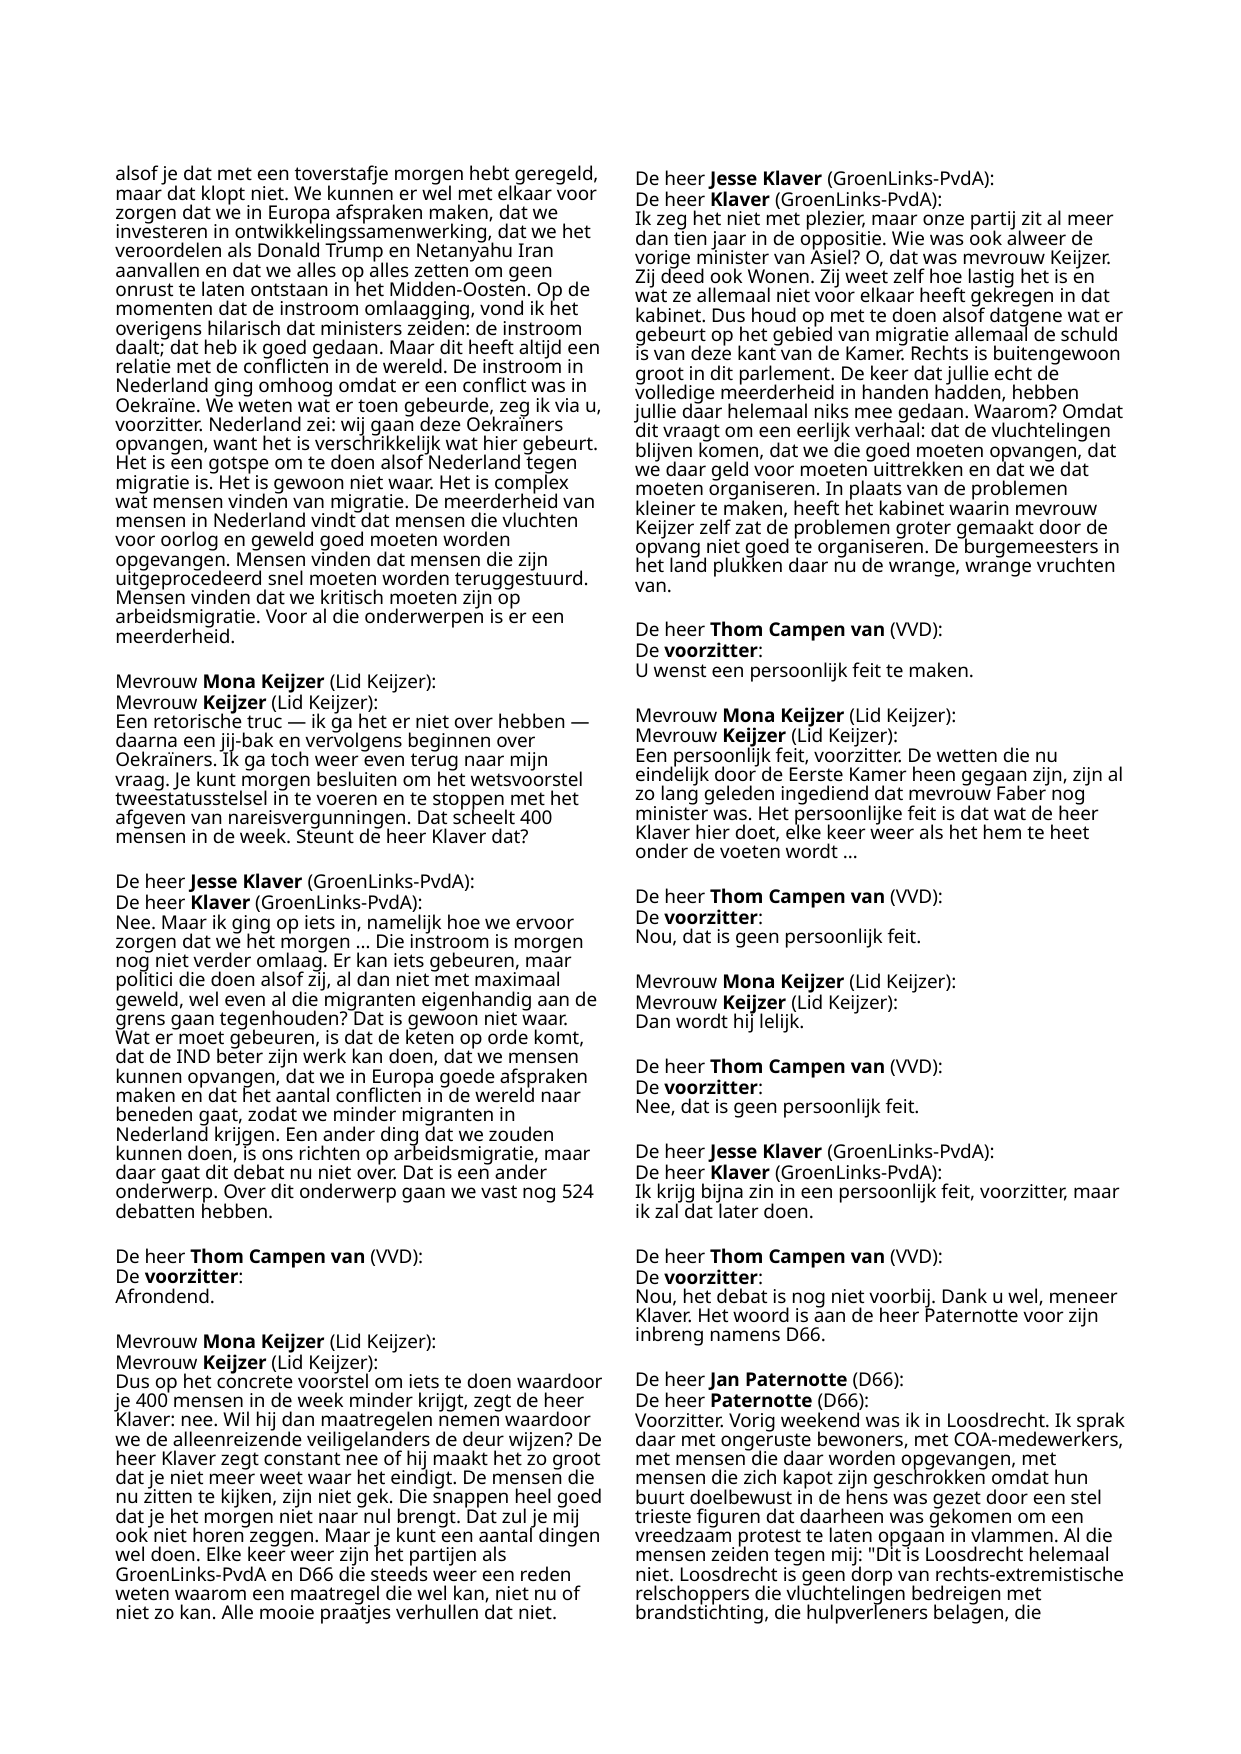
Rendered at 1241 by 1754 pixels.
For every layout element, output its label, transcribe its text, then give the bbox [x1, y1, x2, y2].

text De voorzitter: [635, 909, 1125, 928]
text Mevrouw Keijzer (Lid Keijzer): [635, 994, 1125, 1013]
text De heer Jesse Klaver (GroenLinks-PvdA): [635, 1138, 1125, 1164]
text Ik krijg bijna zin in een persoonlijk feit, voorzitter, maar ik zal dat later doen. [635, 1183, 1125, 1222]
text Nou, dat is geen persoonlijk feit. [635, 928, 1125, 947]
text De heer Paternotte (D66): [635, 1392, 1125, 1412]
text Ik zeg het niet met plezier, maar onze partij zit al meer dan tien jaar in de oppositie. Wie was ook alweer de vorige minister van Asiel? O, dat was mevrouw Keijzer. Zij deed ook Wonen. Zij weet zelf hoe lastig het is en wat ze allemaal niet voor elkaar heeft gekregen in dat kabinet. Dus houd op met te doen alsof datgene wat er gebeurt op het gebied van migratie allemaal de schuld is van deze kant van de Kamer. Rechts is buitengewoon groot in dit parlement. De keer dat jullie echt de volledige meerderheid in handen hadden, hebben jullie daar helemaal niks mee gedaan. Waarom? Omdat dit vraagt om een eerlijk verhaal: dat de vluchtelingen blijven komen, dat we die goed moeten opvangen, dat we daar geld voor moeten uittrekken en dat we dat moeten organiseren. In plaats van de problemen kleiner te maken, heeft het kabinet waarin mevrouw Keijzer zelf zat de problemen groter gemaakt door de opvang niet goed te organiseren. De burgemeesters in het land plukken daar nu de wrange, wrange vruchten van. [635, 210, 1125, 596]
text Afrondend. [115, 1288, 605, 1307]
text De voorzitter: [635, 1269, 1125, 1288]
text Dan wordt hij lelijk. [635, 1013, 1125, 1033]
text De heer Jesse Klaver (GroenLinks-PvdA): [115, 869, 605, 894]
text Mevrouw Mona Keijzer (Lid Keijzer): [635, 702, 1125, 727]
text U wenst een persoonlijk feit te maken. [635, 662, 1125, 681]
text Nou, het debat is nog niet voorbij. Dank u wel, meneer Klaver. Het woord is aan de heer Paternotte voor zijn inbreng namens D66. [635, 1288, 1125, 1346]
text Mevrouw Keijzer (Lid Keijzer): [115, 1354, 605, 1373]
text Mevrouw Mona Keijzer (Lid Keijzer): [635, 968, 1125, 994]
text Een retorische truc — ik ga het er niet over hebben — daarna een jij-bak en vervolgens beginnen over Oekraïners. Ik ga toch weer even terug naar mijn vraag. Je kunt morgen besluiten om het wetsvoorstel tweestatusstelsel in te voeren en te stoppen met het afgeven van nareisvergunningen. Dat scheelt 400 mensen in de week. Steunt de heer Klaver dat? [115, 713, 605, 848]
text Mevrouw Keijzer (Lid Keijzer): [115, 694, 605, 713]
text De voorzitter: [115, 1268, 605, 1288]
text Nee. Maar ik ging op iets in, namelijk hoe we ervoor zorgen dat we het morgen … Die instroom is morgen nog niet verder omlaag. Er kan iets gebeuren, maar politici die doen alsof zij, al dan niet met maximaal geweld, wel even al die migranten eigenhandig aan de grens gaan tegenhouden? Dat is gewoon niet waar. Wat er moet gebeuren, is dat de keten op orde komt, dat de IND beter zijn werk kan doen, dat we mensen kunnen opvangen, dat we in Europa goede afspraken maken en dat het aantal conflicten in de wereld naar beneden gaat, zodat we minder migranten in Nederland krijgen. Een ander ding dat we zouden kunnen doen, is ons richten op arbeidsmigratie, maar daar gaat dit debat nu niet over. Dat is een ander onderwerp. Over dit onderwerp gaan we vast nog 524 debatten hebben. [115, 914, 605, 1222]
text De heer Klaver (GroenLinks-PvdA): [635, 191, 1125, 210]
text De heer Thom Campen van (VVD): [635, 1243, 1125, 1269]
text alsof je dat met een toverstafje morgen hebt geregeld, maar dat klopt niet. We kunnen er wel met elkaar voor zorgen dat we in Europa afspraken maken, dat we investeren in ontwikkelingssamenwerking, dat we het veroordelen als Donald Trump en Netanyahu Iran aanvallen en dat we alles op alles zetten om geen onrust te laten ontstaan in het Midden-Oosten. Op de momenten dat de instroom omlaagging, vond ik het overigens hilarisch dat ministers zeiden: de instroom daalt; dat heb ik goed gedaan. Maar dit heeft altijd een relatie met de conflicten in de wereld. De instroom in Nederland ging omhoog omdat er een conflict was in Oekraïne. We weten wat er toen gebeurde, zeg ik via u, voorzitter. Nederland zei: wij gaan deze Oekraïners opvangen, want het is verschrikkelijk wat hier gebeurt. Het is een gotspe om te doen alsof Nederland tegen migratie is. Het is gewoon niet waar. Het is complex wat mensen vinden van migratie. De meerderheid van mensen in Nederland vindt dat mensen die vluchten voor oorlog en geweld goed moeten worden opgevangen. Mensen vinden dat mensen die zijn uitgeprocedeerd snel moeten worden teruggestuurd. Mensen vinden dat we kritisch moeten zijn op arbeidsmigratie. Voor al die onderwerpen is er een meerderheid. [115, 165, 605, 647]
text De heer Klaver (GroenLinks-PvdA): [115, 894, 605, 914]
text De heer Thom Campen van (VVD): [115, 1243, 605, 1268]
text De heer Thom Campen van (VVD): [635, 617, 1125, 642]
text De heer Klaver (GroenLinks-PvdA): [635, 1164, 1125, 1183]
text Dus op het concrete voorstel om iets te doen waardoor je 400 mensen in de week minder krijgt, zegt de heer Klaver: nee. Wil hij dan maatregelen nemen waardoor we de alleenreizende veiligelanders de deur wijzen? De heer Klaver zegt constant nee of hij maakt het zo groot dat je niet meer weet waar het eindigt. De mensen die nu zitten te kijken, zijn niet gek. Die snappen heel goed dat je het morgen niet naar nul brengt. Dat zul je mij ook niet horen zeggen. Maar je kunt een aantal dingen wel doen. Elke keer weer zijn het partijen als GroenLinks-PvdA en D66 die steeds weer een reden weten waarom een maatregel die wel kan, niet nu of niet zo kan. Alle mooie praatjes verhullen dat niet. [115, 1373, 605, 1623]
text De heer Jan Paternotte (D66): [635, 1367, 1125, 1392]
text Een persoonlijk feit, voorzitter. De wetten die nu eindelijk door de Eerste Kamer heen gegaan zijn, zijn al zo lang geleden ingediend dat mevrouw Faber nog minister was. Het persoonlijke feit is dat wat de heer Klaver hier doet, elke keer weer als het hem te heet onder de voeten wordt … [635, 747, 1125, 862]
text De heer Thom Campen van (VVD): [635, 1053, 1125, 1079]
text Voorzitter. Vorig weekend was ik in Loosdrecht. Ik sprak daar met ongeruste bewoners, met COA-medewerkers, met mensen die daar worden opgevangen, met mensen die zich kapot zijn geschrokken omdat hun buurt doelbewust in de hens was gezet door een stel trieste figuren dat daarheen was gekomen om een vreedzaam protest te laten opgaan in vlammen. Al die mensen zeiden tegen mij: "Dit is Loosdrecht helemaal niet. Loosdrecht is geen dorp van rechts-extremistische relschoppers die vluchtelingen bedreigen met brandstichting, die hulpverleners belagen, die [635, 1412, 1125, 1623]
text Nee, dat is geen persoonlijk feit. [635, 1098, 1125, 1118]
text De voorzitter: [635, 642, 1125, 662]
text De voorzitter: [635, 1079, 1125, 1098]
text Mevrouw Mona Keijzer (Lid Keijzer): [115, 668, 605, 694]
text De heer Jesse Klaver (GroenLinks-PvdA): [635, 165, 1125, 191]
text Mevrouw Keijzer (Lid Keijzer): [635, 727, 1125, 747]
text Mevrouw Mona Keijzer (Lid Keijzer): [115, 1328, 605, 1354]
text De heer Thom Campen van (VVD): [635, 883, 1125, 909]
